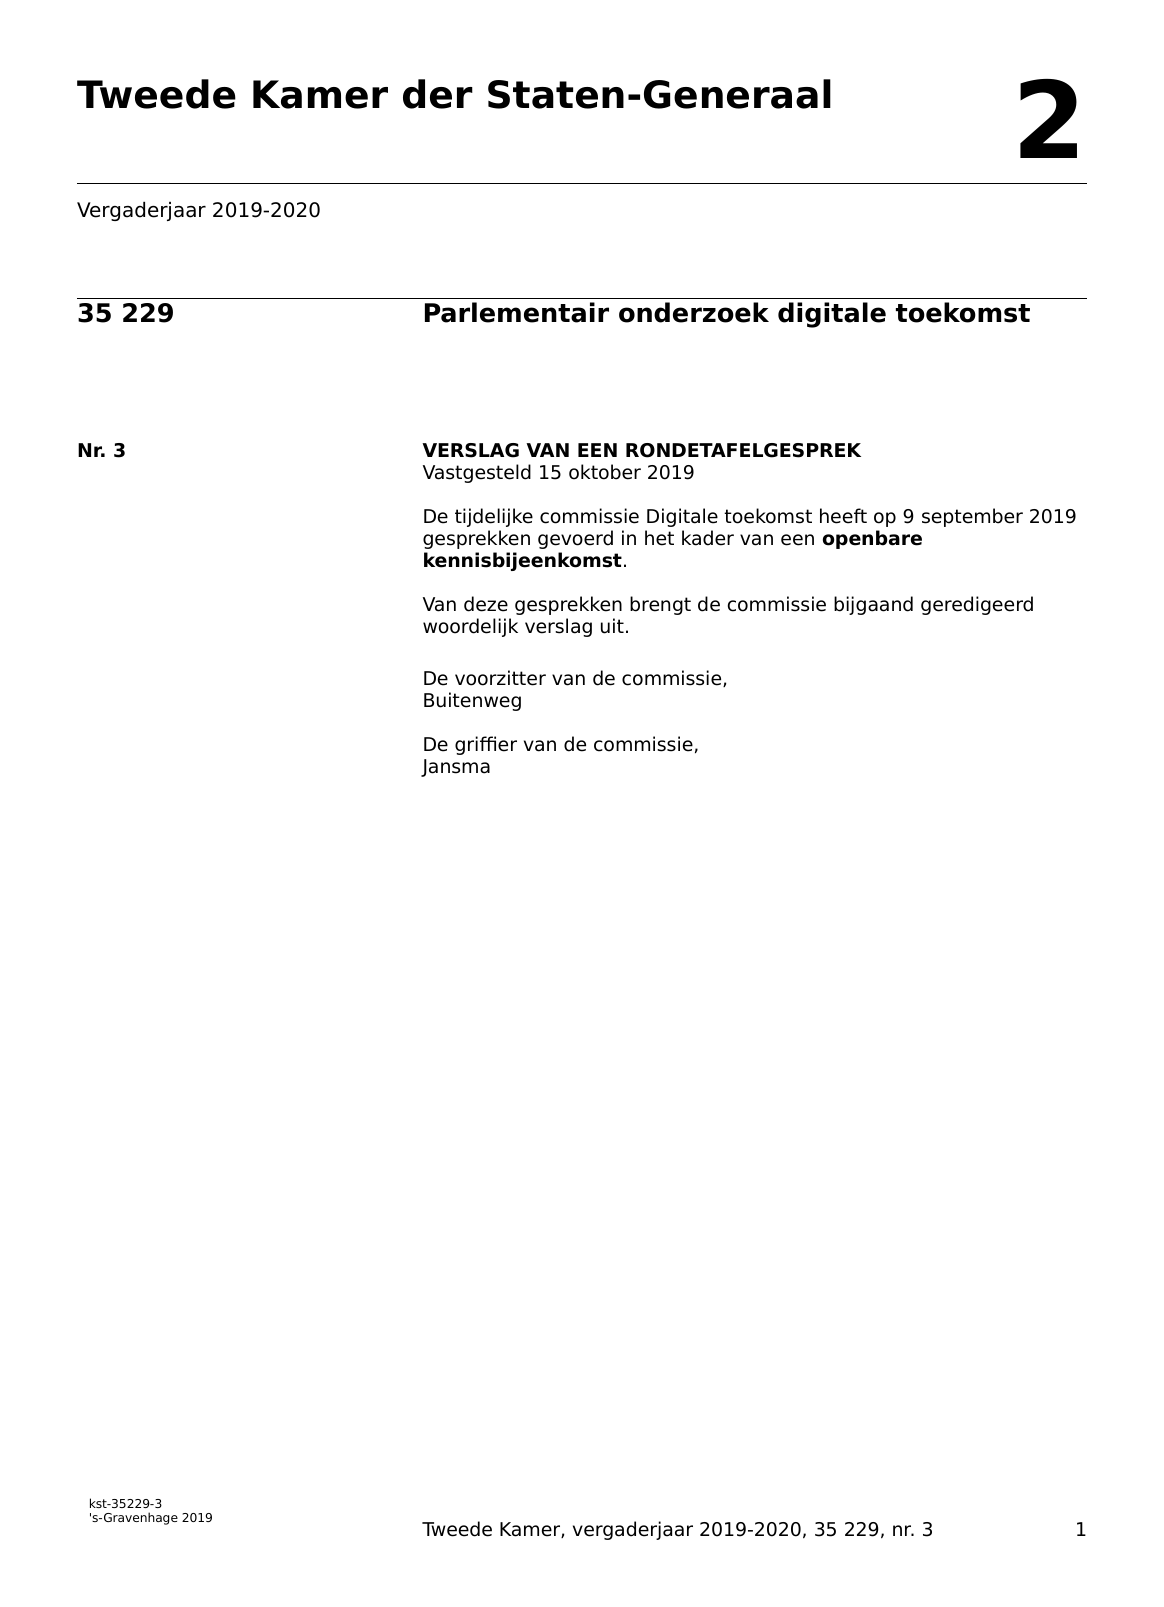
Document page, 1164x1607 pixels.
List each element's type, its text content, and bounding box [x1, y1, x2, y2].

text De griffier van de commissie, Jansma [422, 734, 1087, 778]
subtitle Nr. 3 VERSLAG VAN EEN RONDETAFELGESPREK [77, 440, 1087, 462]
table_header 2 [886, 59, 1087, 183]
text De tijdelijke commissie Digitale toekomst heeft op 9 september 2019 gesprekken gevoerd in het kader van een openbare kennisbijeenkomst. [422, 506, 1087, 572]
text kst-35229-3 [88, 1497, 323, 1511]
text Van deze gesprekken brengt de commissie bijgaand geredigeerd woordelijk verslag uit. [422, 594, 1087, 638]
subtitle 35 229 Parlementair onderzoek digitale toekomst [77, 299, 1087, 329]
text 's-Gravenhage 2019 [88, 1511, 323, 1525]
table_cell Vergaderjaar 2019-2020 [77, 184, 1087, 298]
text De voorzitter van de commissie, Buitenweg [422, 668, 1087, 712]
text Vastgesteld 15 oktober 2019 [422, 462, 1087, 484]
table_header Tweede Kamer der Staten-Generaal [77, 59, 886, 183]
